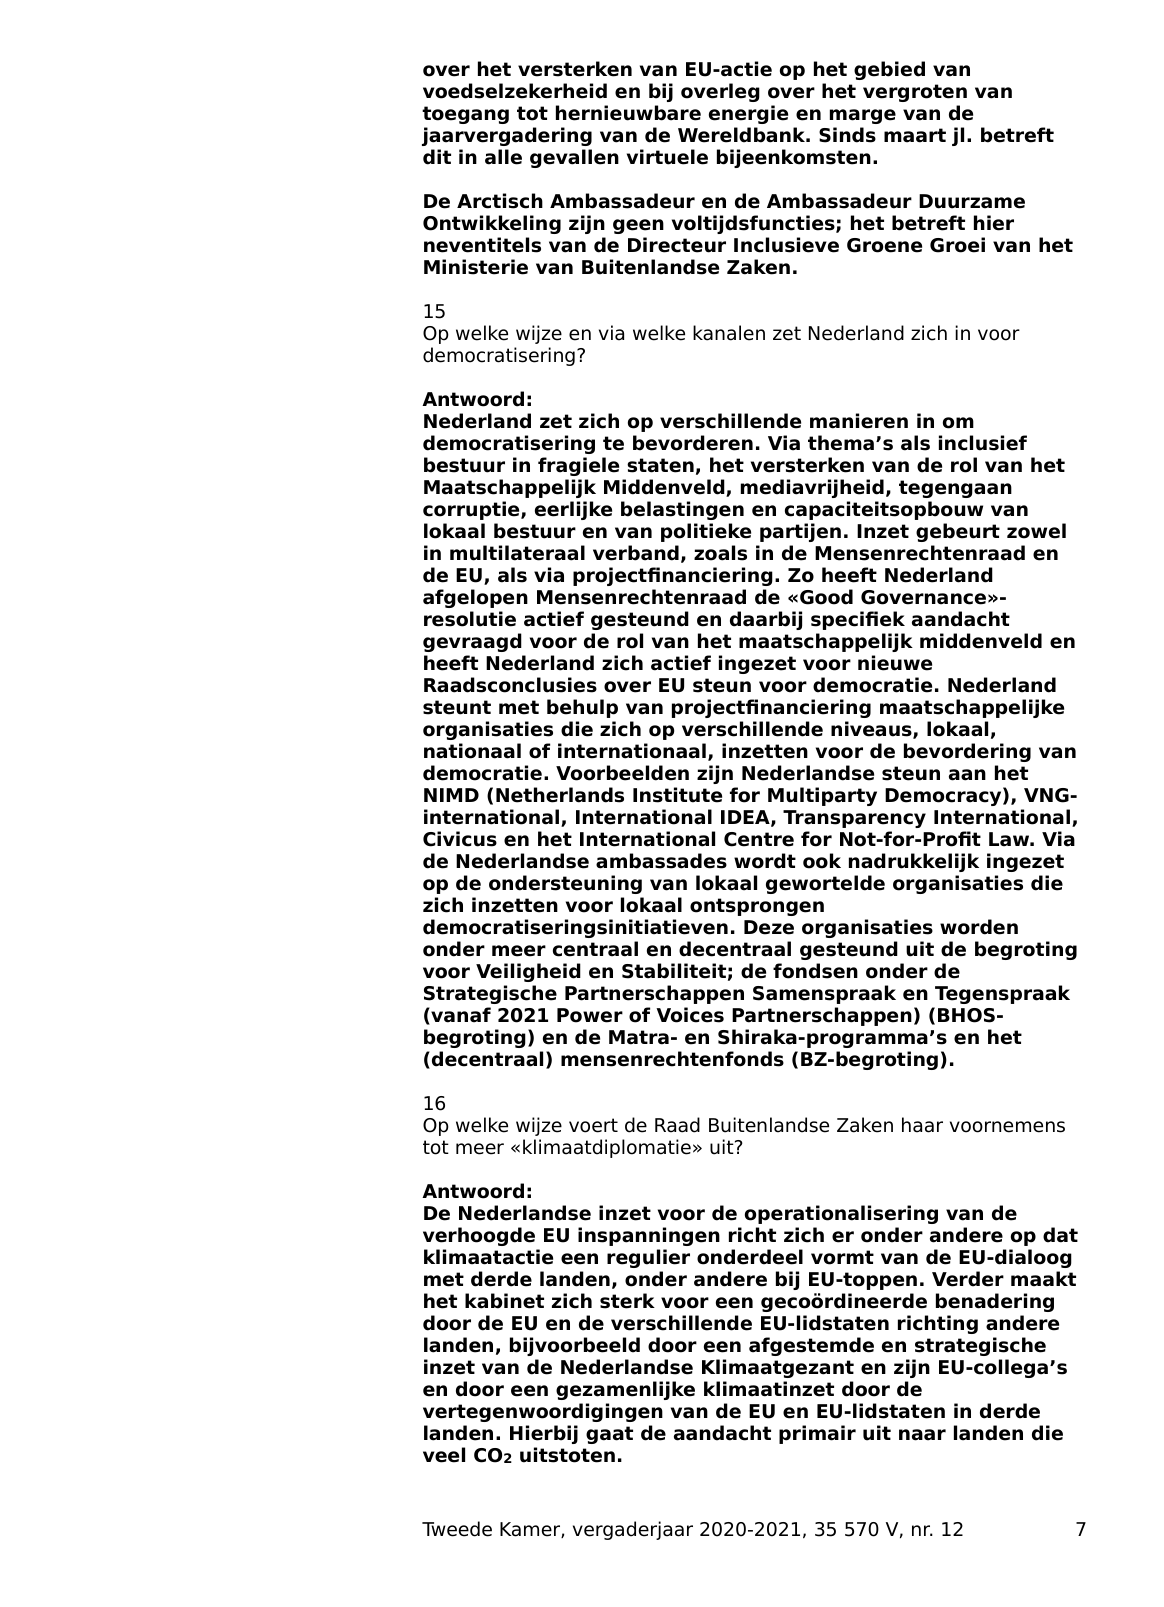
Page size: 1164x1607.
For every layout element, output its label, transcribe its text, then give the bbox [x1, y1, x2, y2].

text Nederland zet zich op verschillende manieren in om democratisering te bevorderen. Via thema’s als inclusief bestuur in fragiele staten, het versterken van de rol van het Maatschappelijk Middenveld, mediavrijheid, tegengaan corruptie, eerlijke belastingen en capaciteitsopbouw van lokaal bestuur en van politieke partijen. Inzet gebeurt zowel in multilateraal verband, zoals in de Mensenrechtenraad en de EU, als via projectfinanciering. Zo heeft Nederland afgelopen Mensenrechtenraad de «Good Governance»- resolutie actief gesteund en daarbij specifiek aandacht gevraagd voor de rol van het maatschappelijk middenveld en heeft Nederland zich actief ingezet voor nieuwe Raadsconclusies over EU steun voor democratie. Nederland steunt met behulp van projectfinanciering maatschappelijke organisaties die zich op verschillende niveaus, lokaal, nationaal of internationaal, inzetten voor de bevordering van democratie. Voorbeelden zijn Nederlandse steun aan het NIMD (Netherlands Institute for Multiparty Democracy), VNG-international, International IDEA, Transparency International, Civicus en het International Centre for Not-for-Profit Law. Via de Nederlandse ambassades wordt ook nadrukkelijk ingezet op de ondersteuning van lokaal gewortelde organisaties die zich inzetten voor lokaal ontsprongen democratiseringsinitiatieven. Deze organisaties worden onder meer centraal en decentraal gesteund uit de begroting voor Veiligheid en Stabiliteit; de fondsen onder de Strategische Partnerschappen Samenspraak en Tegenspraak (vanaf 2021 Power of Voices Partnerschappen) (BHOS-begroting) en de Matra- en Shiraka-programma’s en het (decentraal) mensenrechtenfonds (BZ-begroting). [422, 411, 1087, 1071]
text Op welke wijze en via welke kanalen zet Nederland zich in voor democratisering? [422, 323, 1087, 367]
text 15 [422, 301, 1087, 323]
text De Arctisch Ambassadeur en de Ambassadeur Duurzame Ontwikkeling zijn geen voltijdsfuncties; het betreft hier neventitels van de Directeur Inclusieve Groene Groei van het Ministerie van Buitenlandse Zaken. [422, 191, 1087, 279]
text Antwoord: [422, 1181, 1087, 1203]
text Op welke wijze voert de Raad Buitenlandse Zaken haar voornemens tot meer «klimaatdiplomatie» uit? [422, 1115, 1087, 1159]
text De Nederlandse inzet voor de operationalisering van de verhoogde EU inspanningen richt zich er onder andere op dat klimaatactie een regulier onderdeel vormt van de EU-dialoog met derde landen, onder andere bij EU-toppen. Verder maakt het kabinet zich sterk voor een gecoördineerde benadering door de EU en de verschillende EU-lidstaten richting andere landen, bijvoorbeeld door een afgestemde en strategische inzet van de Nederlandse Klimaatgezant en zijn EU-collega’s en door een gezamenlijke klimaatinzet door de vertegenwoordigingen van de EU en EU-lidstaten in derde landen. Hierbij gaat de aandacht primair uit naar landen die veel CO2 uitstoten. [422, 1203, 1087, 1467]
text 16 [422, 1093, 1087, 1115]
text over het versterken van EU-actie op het gebied van voedselzekerheid en bij overleg over het vergroten van toegang tot hernieuwbare energie en marge van de jaarvergadering van de Wereldbank. Sinds maart jl. betreft dit in alle gevallen virtuele bijeenkomsten. [422, 59, 1087, 169]
text Antwoord: [422, 389, 1087, 411]
